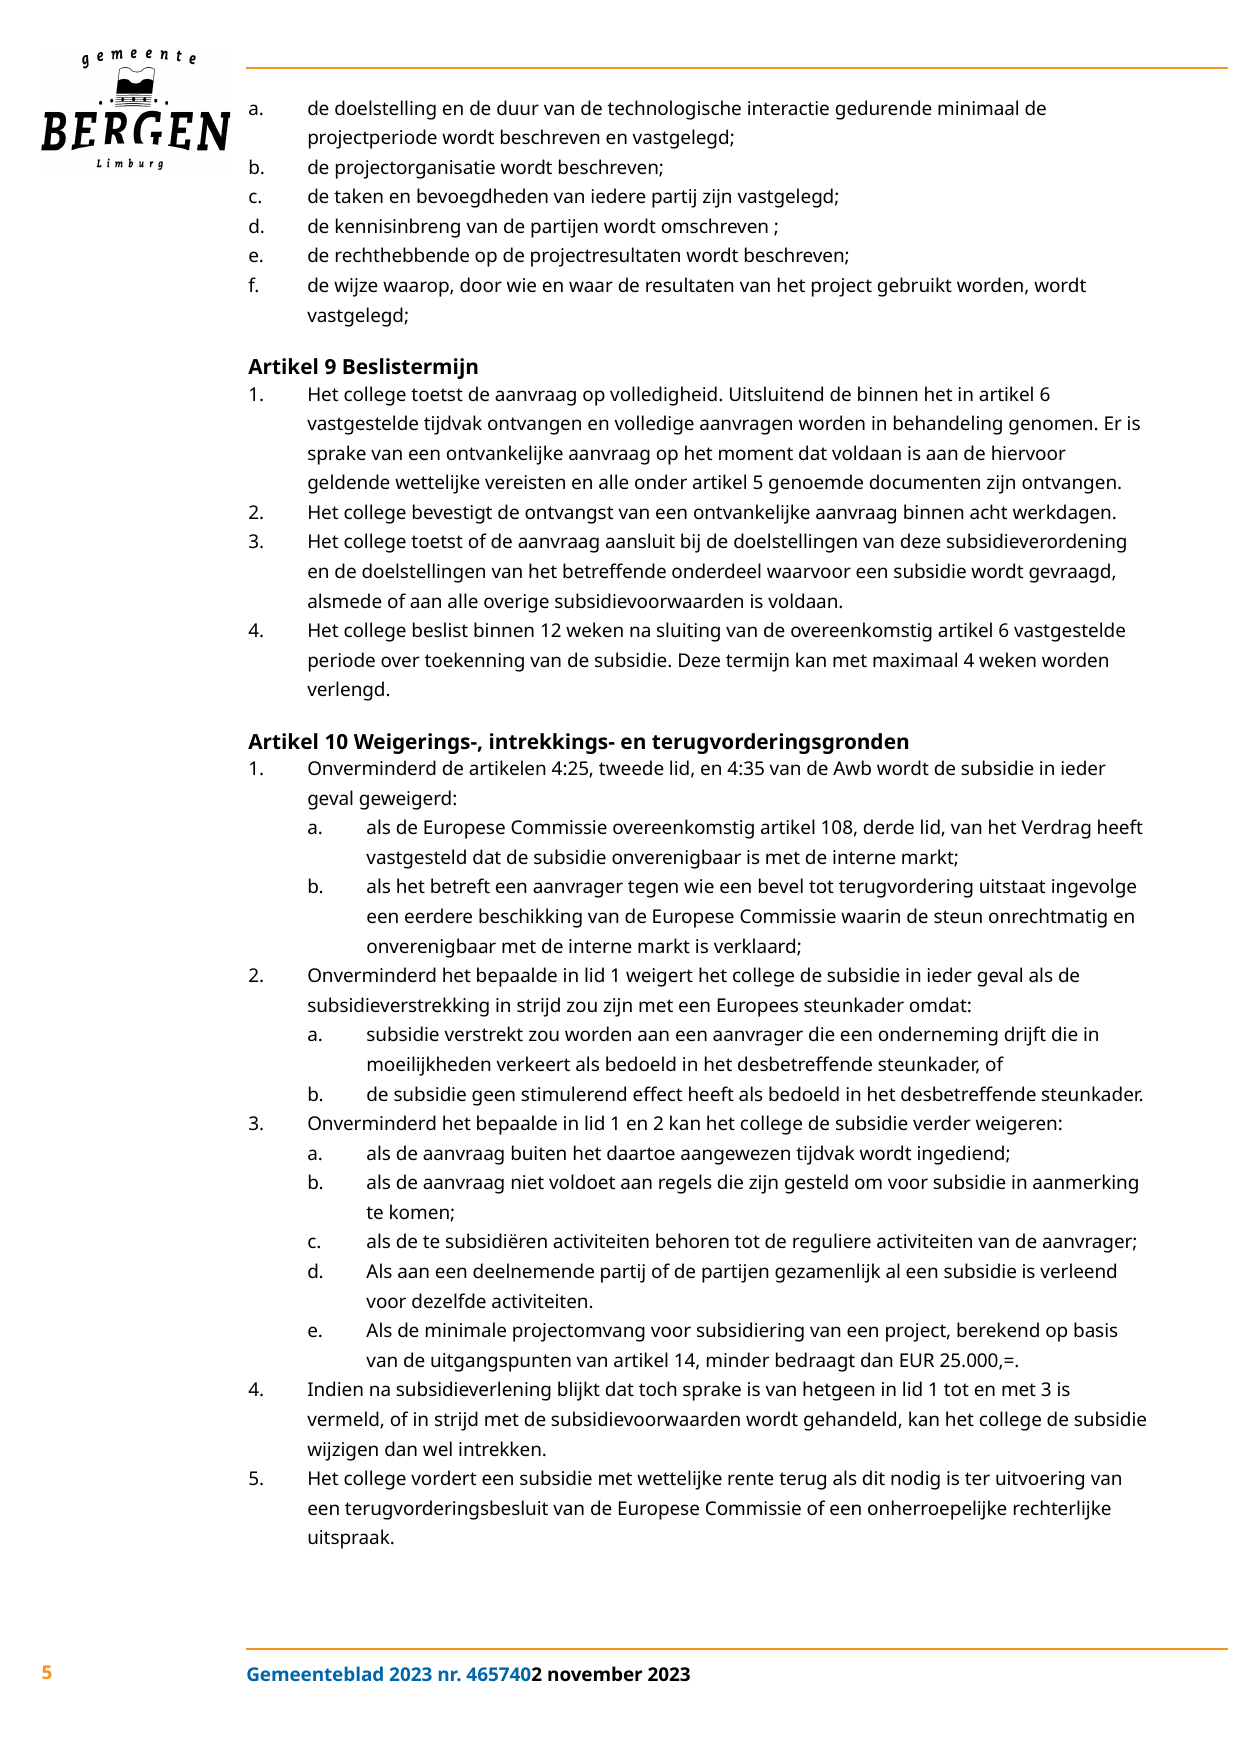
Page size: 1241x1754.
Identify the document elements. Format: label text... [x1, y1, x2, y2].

list de projectorganisatie wordt beschreven; [248, 154, 1152, 180]
list Het college bevestigt de ontvangst van een ontvankelijke aanvraag binnen acht werkdagen. [248, 499, 1152, 525]
list Het college toetst de aanvraag op volledigheid. Uitsluitend de binnen het in artikel 6 vastgestelde tijdvak ontvangen en volledige aanvragen worden in behandeling genomen. Er is sprake van een ontvankelijke aanvraag op het moment dat voldaan is aan de hiervoor geldende wettelijke vereisten en alle onder artikel 5 genoemde documenten zijn ontvangen. [248, 381, 1152, 495]
list de kennisinbreng van de partijen wordt omschreven ; [248, 213, 1152, 239]
list de doelstelling en de duur van de technologische interactie gedurende minimaal de projectperiode wordt beschreven en vastgelegd; [248, 95, 1152, 150]
list Indien na subsidieverlening blijkt dat toch sprake is van hetgeen in lid 1 tot en met 3 is vermeld, of in strijd met de subsidievoorwaarden wordt gehandeld, kan het college de subsidie wijzigen dan wel intrekken. [248, 1377, 1152, 1462]
list Onverminderd het bepaalde in lid 1 en 2 kan het college de subsidie verder weigeren: [248, 1110, 1152, 1136]
list als het betreft een aanvrager tegen wie een bevel tot terugvordering uitstaat ingevolge een eerdere beschikking van de Europese Commissie waarin de steun onrechtmatig en onverenigbaar met de interne markt is verklaard; [307, 874, 1152, 959]
list als de aanvraag buiten het daartoe aangewezen tijdvak wordt ingediend; [307, 1140, 1152, 1166]
list de wijze waarop, door wie en waar de resultaten van het project gebruikt worden, wordt vastgelegd; [248, 272, 1152, 328]
list de subsidie geen stimulerend effect heeft als bedoeld in het desbetreffende steunkader. [307, 1081, 1152, 1107]
list als de te subsidiëren activiteiten behoren tot de reguliere activiteiten van de aanvrager; [307, 1229, 1152, 1254]
list Het college toetst of de aanvraag aansluit bij de doelstellingen van deze subsidieverordening en de doelstellingen van het betreffende onderdeel waarvoor een subsidie wordt gevraagd, alsmede of aan alle overige subsidievoorwaarden is voldaan. [248, 529, 1152, 613]
list de rechthebbende op de projectresultaten wordt beschreven; [248, 243, 1152, 268]
list als de aanvraag niet voldoet aan regels die zijn gesteld om voor subsidie in aanmerking te komen; [307, 1169, 1152, 1225]
list Het college beslist binnen 12 weken na sluiting van de overeenkomstig artikel 6 vastgestelde periode over toekenning van de subsidie. Deze termijn kan met maximaal 4 weken worden verlengd. [248, 617, 1152, 702]
list Onverminderd de artikelen 4:25, tweede lid, en 4:35 van de Awb wordt de subsidie in ieder geval geweigerd: [248, 755, 1152, 811]
list Als aan een deelnemende partij of de partijen gezamenlijk al een subsidie is verleend voor dezelfde activiteiten. [307, 1258, 1152, 1314]
list de taken en bevoegdheden van iedere partij zijn vastgelegd; [248, 183, 1152, 209]
list Als de minimale projectomvang voor subsidiering van een project, berekend op basis van de uitgangspunten van artikel 14, minder bedraagt dan EUR 25.000,=. [307, 1317, 1152, 1373]
list als de Europese Commissie overeenkomstig artikel 108, derde lid, van het Verdrag heeft vastgesteld dat de subsidie onverenigbaar is met de interne markt; [307, 814, 1152, 870]
list Onverminderd het bepaalde in lid 1 weigert het college de subsidie in ieder geval als de subsidieverstrekking in strijd zou zijn met een Europees steunkader omdat: [248, 962, 1152, 1018]
picture [41, 47, 231, 172]
list subsidie verstrekt zou worden aan een aanvrager die een onderneming drijft die in moeilijkheden verkeert als bedoeld in het desbetreffende steunkader, of [307, 1022, 1152, 1077]
text Artikel 9 Beslistermijn [248, 352, 1152, 381]
list Het college vordert een subsidie met wettelijke rente terug als dit nodig is ter uitvoering van een terugvorderingsbesluit van de Europese Commissie of een onherroepelijke rechterlijke uitspraak. [248, 1465, 1152, 1550]
text Artikel 10 Weigerings-, intrekkings- en terugvorderingsgronden [248, 727, 1152, 755]
